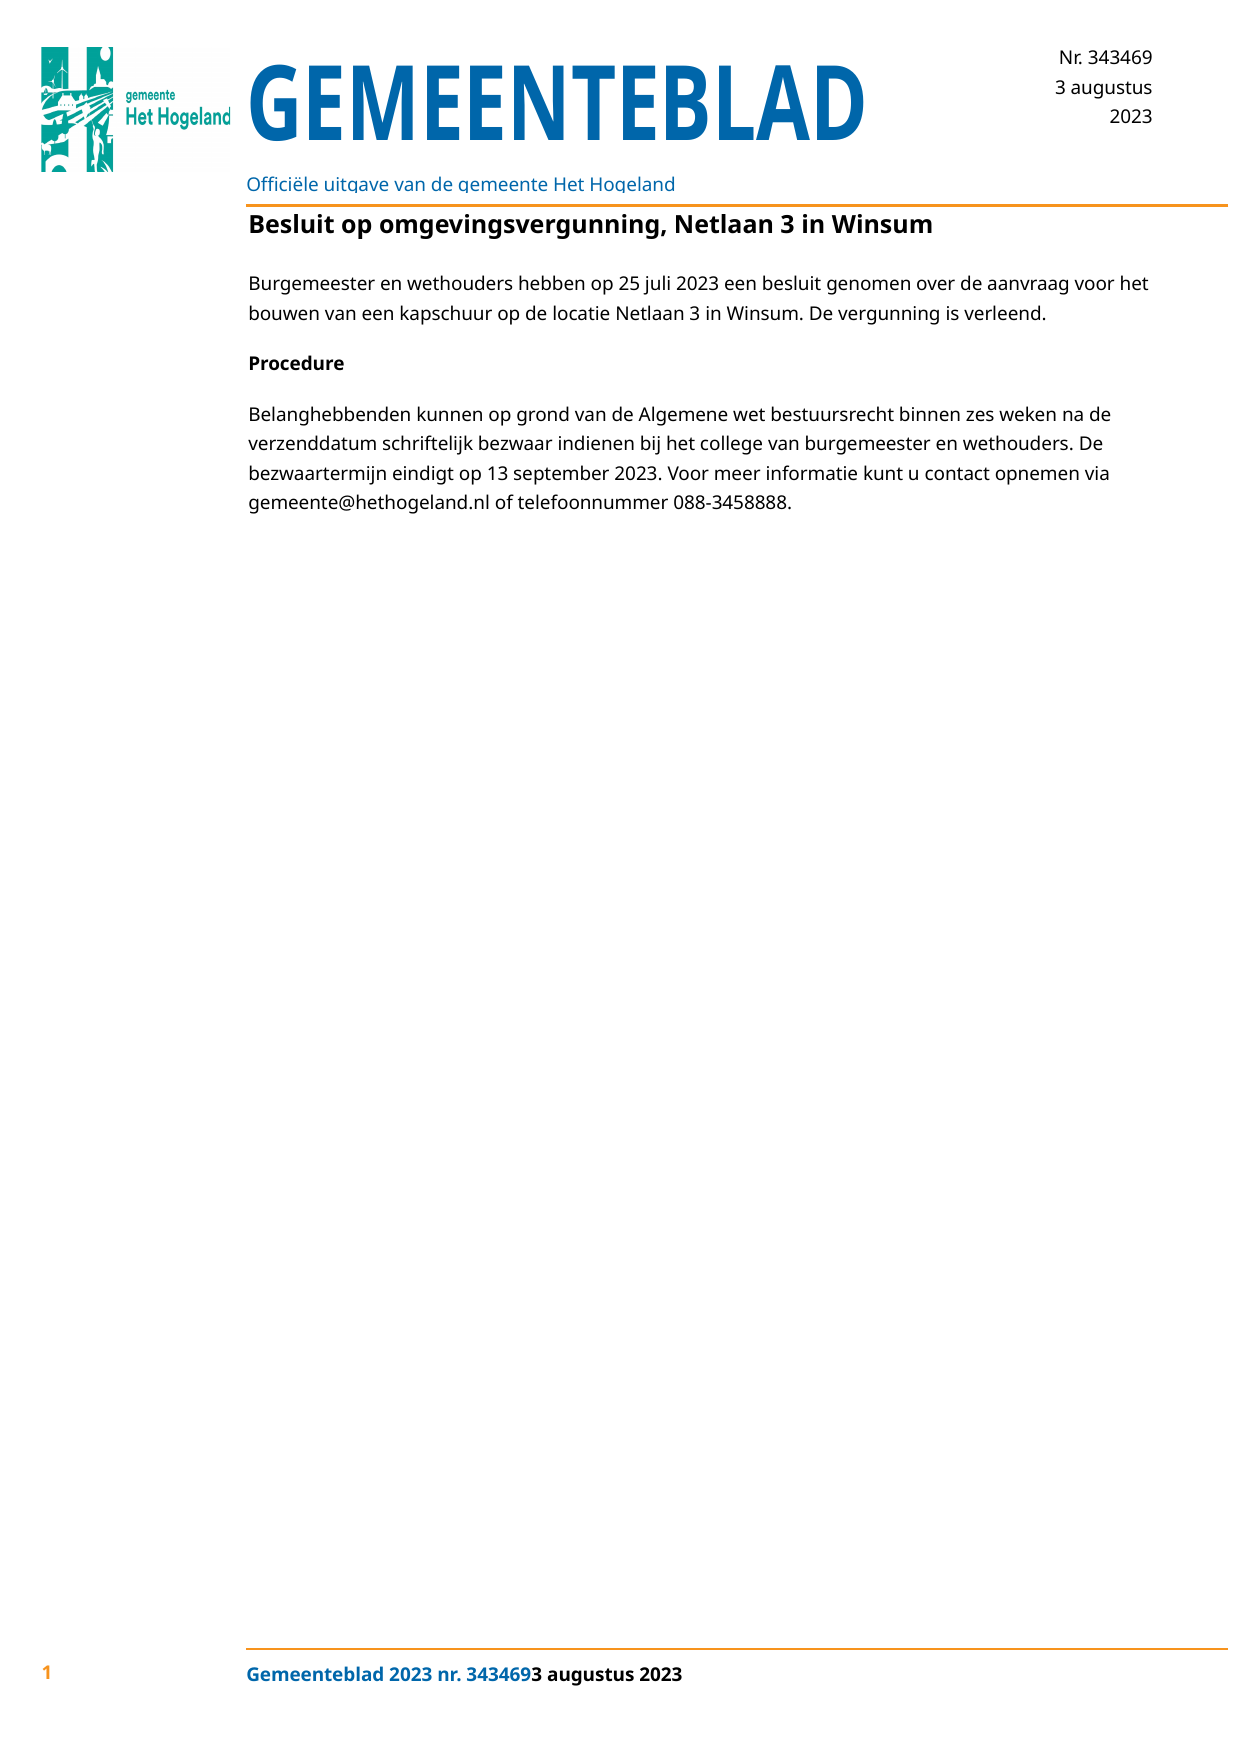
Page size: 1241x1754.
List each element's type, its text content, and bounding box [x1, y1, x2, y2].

text Besluit op omgevingsvergunning, Netlaan 3 in Winsum [248, 207, 1152, 241]
text Burgemeester en wethouders hebben op 25 juli 2023 een besluit genomen over de aanvraag voor het bouwen van een kapschuur op de locatie Netlaan 3 in Winsum. De vergunning is verleend. [248, 270, 1152, 326]
text Belanghebbenden kunnen op grond van de Algemene wet bestuursrecht binnen zes weken na de verzenddatum schriftelijk bezwaar indienen bij het college van burgemeester en wethouders. De bezwaartermijn eindigt op 13 september 2023. Voor meer informatie kunt u contact opnemen via gemeente@hethogeland.nl of telefoonnummer 088-3458888. [248, 401, 1152, 515]
picture [41, 47, 231, 172]
text Procedure [248, 350, 1152, 376]
